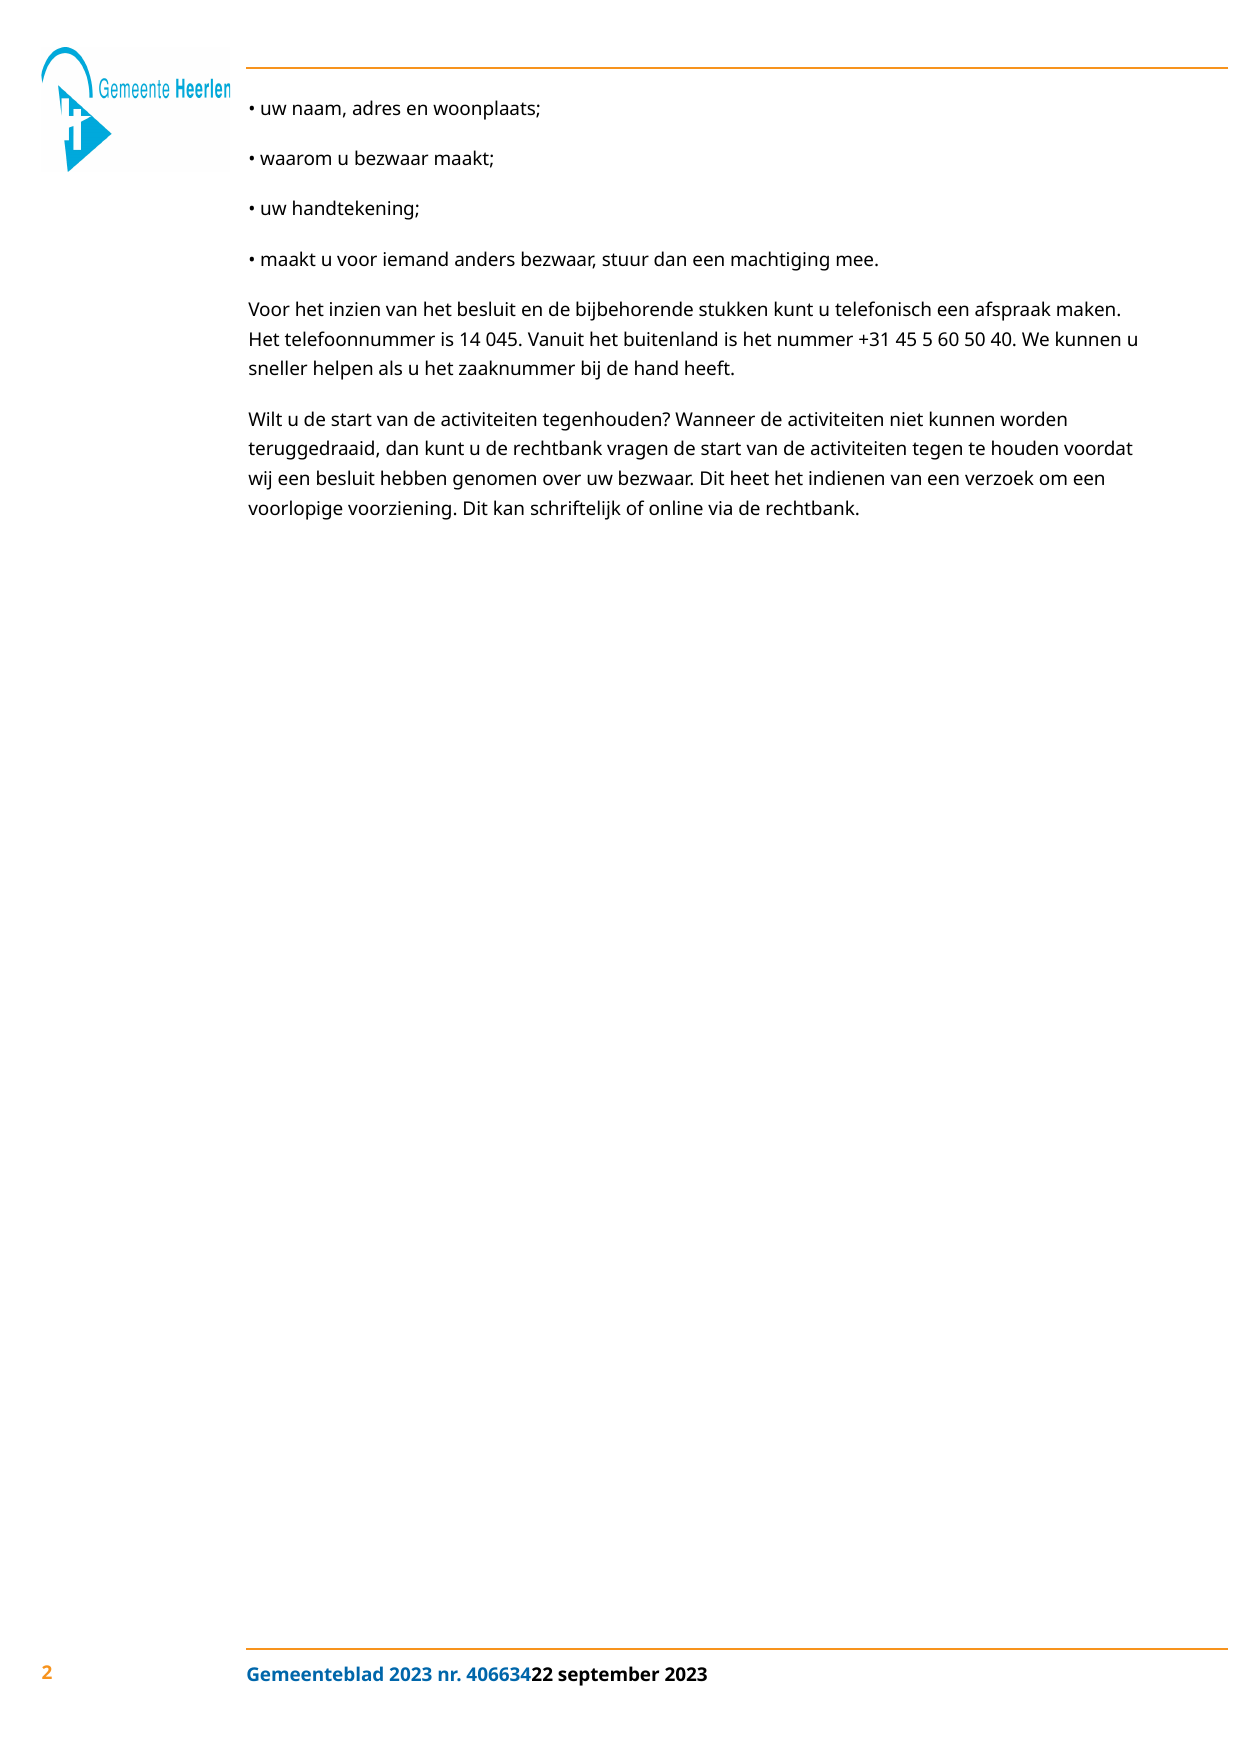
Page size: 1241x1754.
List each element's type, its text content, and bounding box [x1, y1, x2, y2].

text • uw naam, adres en woonplaats; [248, 95, 1152, 121]
picture [41, 47, 59, 70]
text Voor het inzien van het besluit en de bijbehorende stukken kunt u telefonisch een afspraak maken. Het telefoonnummer is 14 045. Vanuit het buitenland is het nummer +31 45 5 60 50 40. We kunnen u sneller helpen als u het zaaknummer bij de hand heeft. [248, 296, 1152, 381]
picture [41, 47, 231, 172]
text • uw handtekening; [248, 196, 1152, 221]
text • waarom u bezwaar maakt; [248, 145, 1152, 171]
text Wilt u de start van de activiteiten tegenhouden? Wanneer de activiteiten niet kunnen worden teruggedraaid, dan kunt u de rechtbank vragen de start van de activiteiten tegen te houden voordat wij een besluit hebben genomen over uw bezwaar. Dit heet het indienen van een verzoek om een voorlopige voorziening. Dit kan schriftelijk of online via de rechtbank. [248, 406, 1152, 521]
text • maakt u voor iemand anders bezwaar, stuur dan een machtiging mee. [248, 246, 1152, 272]
